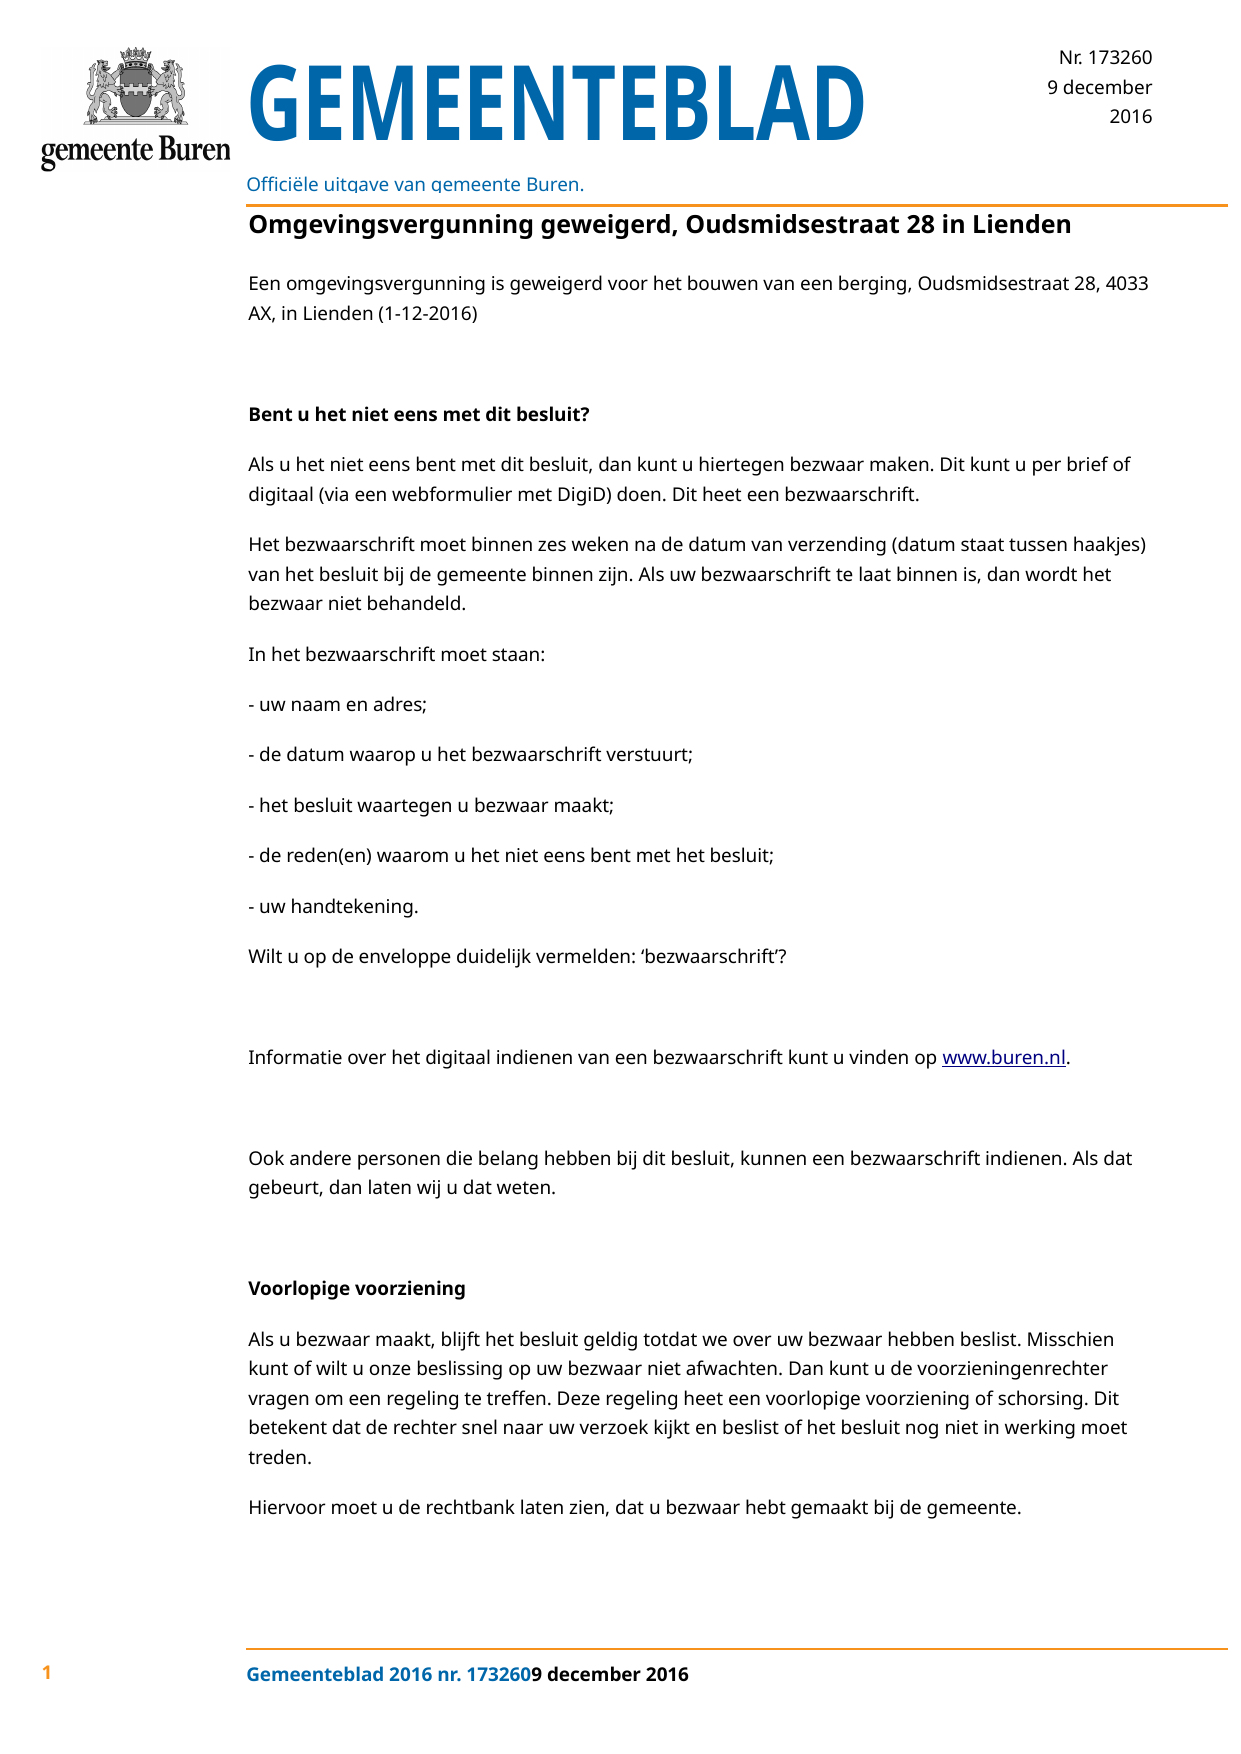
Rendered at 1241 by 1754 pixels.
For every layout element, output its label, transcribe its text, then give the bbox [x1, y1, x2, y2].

text Wilt u op de enveloppe duidelijk vermelden: ‘bezwaarschrift’? [248, 943, 1152, 969]
text Als u bezwaar maakt, blijft het besluit geldig totdat we over uw bezwaar hebben beslist. Misschien kunt of wilt u onze beslissing op uw bezwaar niet afwachten. Dan kunt u de voorzieningenrechter vragen om een regeling te treffen. Deze regeling heet een voorlopige voorziening of schorsing. Dit betekent dat de rechter snel naar uw verzoek kijkt en beslist of het besluit nog niet in werking moet treden. [248, 1326, 1152, 1470]
text - uw handtekening. [248, 893, 1152, 918]
text Een omgevingsvergunning is geweigerd voor het bouwen van een berging, Oudsmidsestraat 28, 4033 AX, in Lienden (1-12-2016) [248, 270, 1152, 326]
text Ook andere personen die belang hebben bij dit besluit, kunnen een bezwaarschrift indienen. Als dat gebeurt, dan laten wij u dat weten. [248, 1145, 1152, 1200]
text In het bezwaarschrift moet staan: [248, 641, 1152, 666]
text Hiervoor moet u de rechtbank laten zien, dat u bezwaar hebt gemaakt bij de gemeente. [248, 1494, 1152, 1520]
text - de reden(en) waarom u het niet eens bent met het besluit; [248, 842, 1152, 868]
text Als u het niet eens bent met dit besluit, dan kunt u hiertegen bezwaar maken. Dit kunt u per brief of digitaal (via een webformulier met DigiD) doen. Dit heet een bezwaarschrift. [248, 451, 1152, 506]
text Informatie over het digitaal indienen van een bezwaarschrift kunt u vinden op www.buren.nl. [248, 1044, 1152, 1070]
text Het bezwaarschrift moet binnen zes weken na de datum van verzending (datum staat tussen haakjes) van het besluit bij de gemeente binnen zijn. Als uw bezwaarschrift te laat binnen is, dan wordt het bezwaar niet behandeld. [248, 531, 1152, 616]
picture [41, 47, 231, 172]
text Voorlopige voorziening [248, 1275, 1152, 1301]
text - de datum waarop u het bezwaarschrift verstuurt; [248, 742, 1152, 767]
text - het besluit waartegen u bezwaar maakt; [248, 792, 1152, 818]
text Bent u het niet eens met dit besluit? [248, 401, 1152, 426]
text - uw naam en adres; [248, 691, 1152, 717]
text Omgevingsvergunning geweigerd, Oudsmidsestraat 28 in Lienden [248, 207, 1152, 241]
